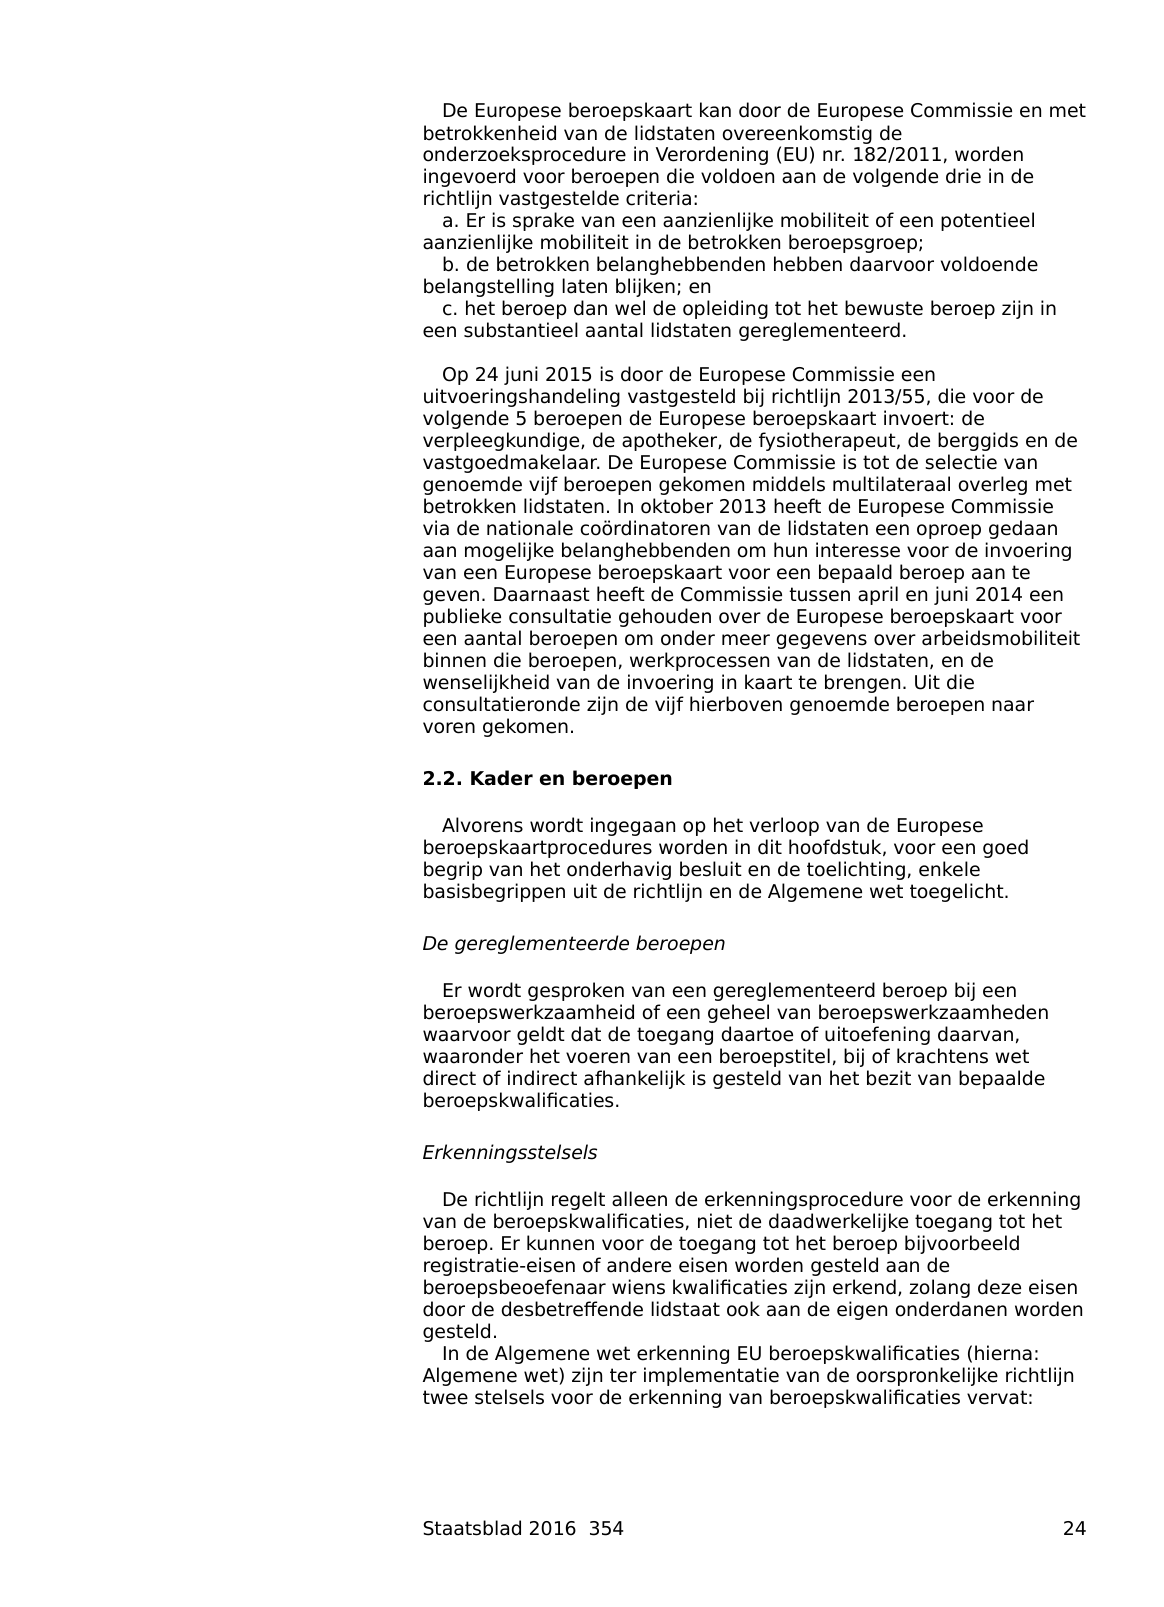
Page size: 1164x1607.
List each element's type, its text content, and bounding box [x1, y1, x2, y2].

text De Europese beroepskaart kan door de Europese Commissie en met betrokkenheid van de lidstaten overeenkomstig de onderzoeksprocedure in Verordening (EU) nr. 182/2011, worden ingevoerd voor beroepen die voldoen aan de volgende drie in de richtlijn vastgestelde criteria: [422, 100, 1087, 210]
text a. Er is sprake van een aanzienlijke mobiliteit of een potentieel aanzienlijke mobiliteit in de betrokken beroepsgroep; [422, 210, 1087, 254]
text c. het beroep dan wel de opleiding tot het bewuste beroep zijn in een substantieel aantal lidstaten gereglementeerd. [422, 298, 1087, 342]
text De richtlijn regelt alleen de erkenningsprocedure voor de erkenning van de beroepskwalificaties, niet de daadwerkelijke toegang tot het beroep. Er kunnen voor de toegang tot het beroep bijvoorbeeld registratie-eisen of andere eisen worden gesteld aan de beroepsbeoefenaar wiens kwalificaties zijn erkend, zolang deze eisen door de desbetreffende lidstaat ook aan de eigen onderdanen worden gesteld. [422, 1189, 1087, 1343]
subtitle 2.2. Kader en beroepen [422, 768, 1087, 790]
text Alvorens wordt ingegaan op het verloop van de Europese beroepskaartprocedures worden in dit hoofdstuk, voor een goed begrip van het onderhavig besluit en de toelichting, enkele basisbegrippen uit de richtlijn en de Algemene wet toegelicht. [422, 815, 1087, 903]
subtitle De gereglementeerde beroepen [422, 933, 1087, 955]
text Op 24 juni 2015 is door de Europese Commissie een uitvoeringshandeling vastgesteld bij richtlijn 2013/55, die voor de volgende 5 beroepen de Europese beroepskaart invoert: de verpleegkundige, de apotheker, de fysiotherapeut, de berggids en de vastgoedmakelaar. De Europese Commissie is tot de selectie van genoemde vijf beroepen gekomen middels multilateraal overleg met betrokken lidstaten. In oktober 2013 heeft de Europese Commissie via de nationale coördinatoren van de lidstaten een oproep gedaan aan mogelijke belanghebbenden om hun interesse voor de invoering van een Europese beroepskaart voor een bepaald beroep aan te geven. Daarnaast heeft de Commissie tussen april en juni 2014 een publieke consultatie gehouden over de Europese beroepskaart voor een aantal beroepen om onder meer gegevens over arbeidsmobiliteit binnen die beroepen, werkprocessen van de lidstaten, en de wenselijkheid van de invoering in kaart te brengen. Uit die consultatieronde zijn de vijf hierboven genoemde beroepen naar voren gekomen. [422, 364, 1087, 738]
text b. de betrokken belanghebbenden hebben daarvoor voldoende belangstelling laten blijken; en [422, 254, 1087, 298]
text Er wordt gesproken van een gereglementeerd beroep bij een beroepswerkzaamheid of een geheel van beroepswerkzaamheden waarvoor geldt dat de toegang daartoe of uitoefening daarvan, waaronder het voeren van een beroepstitel, bij of krachtens wet direct of indirect afhankelijk is gesteld van het bezit van bepaalde beroepskwalificaties. [422, 980, 1087, 1112]
text In de Algemene wet erkenning EU beroepskwalificaties (hierna: Algemene wet) zijn ter implementatie van de oorspronkelijke richtlijn twee stelsels voor de erkenning van beroepskwalificaties vervat: [422, 1343, 1087, 1408]
subtitle Erkenningsstelsels [422, 1142, 1087, 1164]
